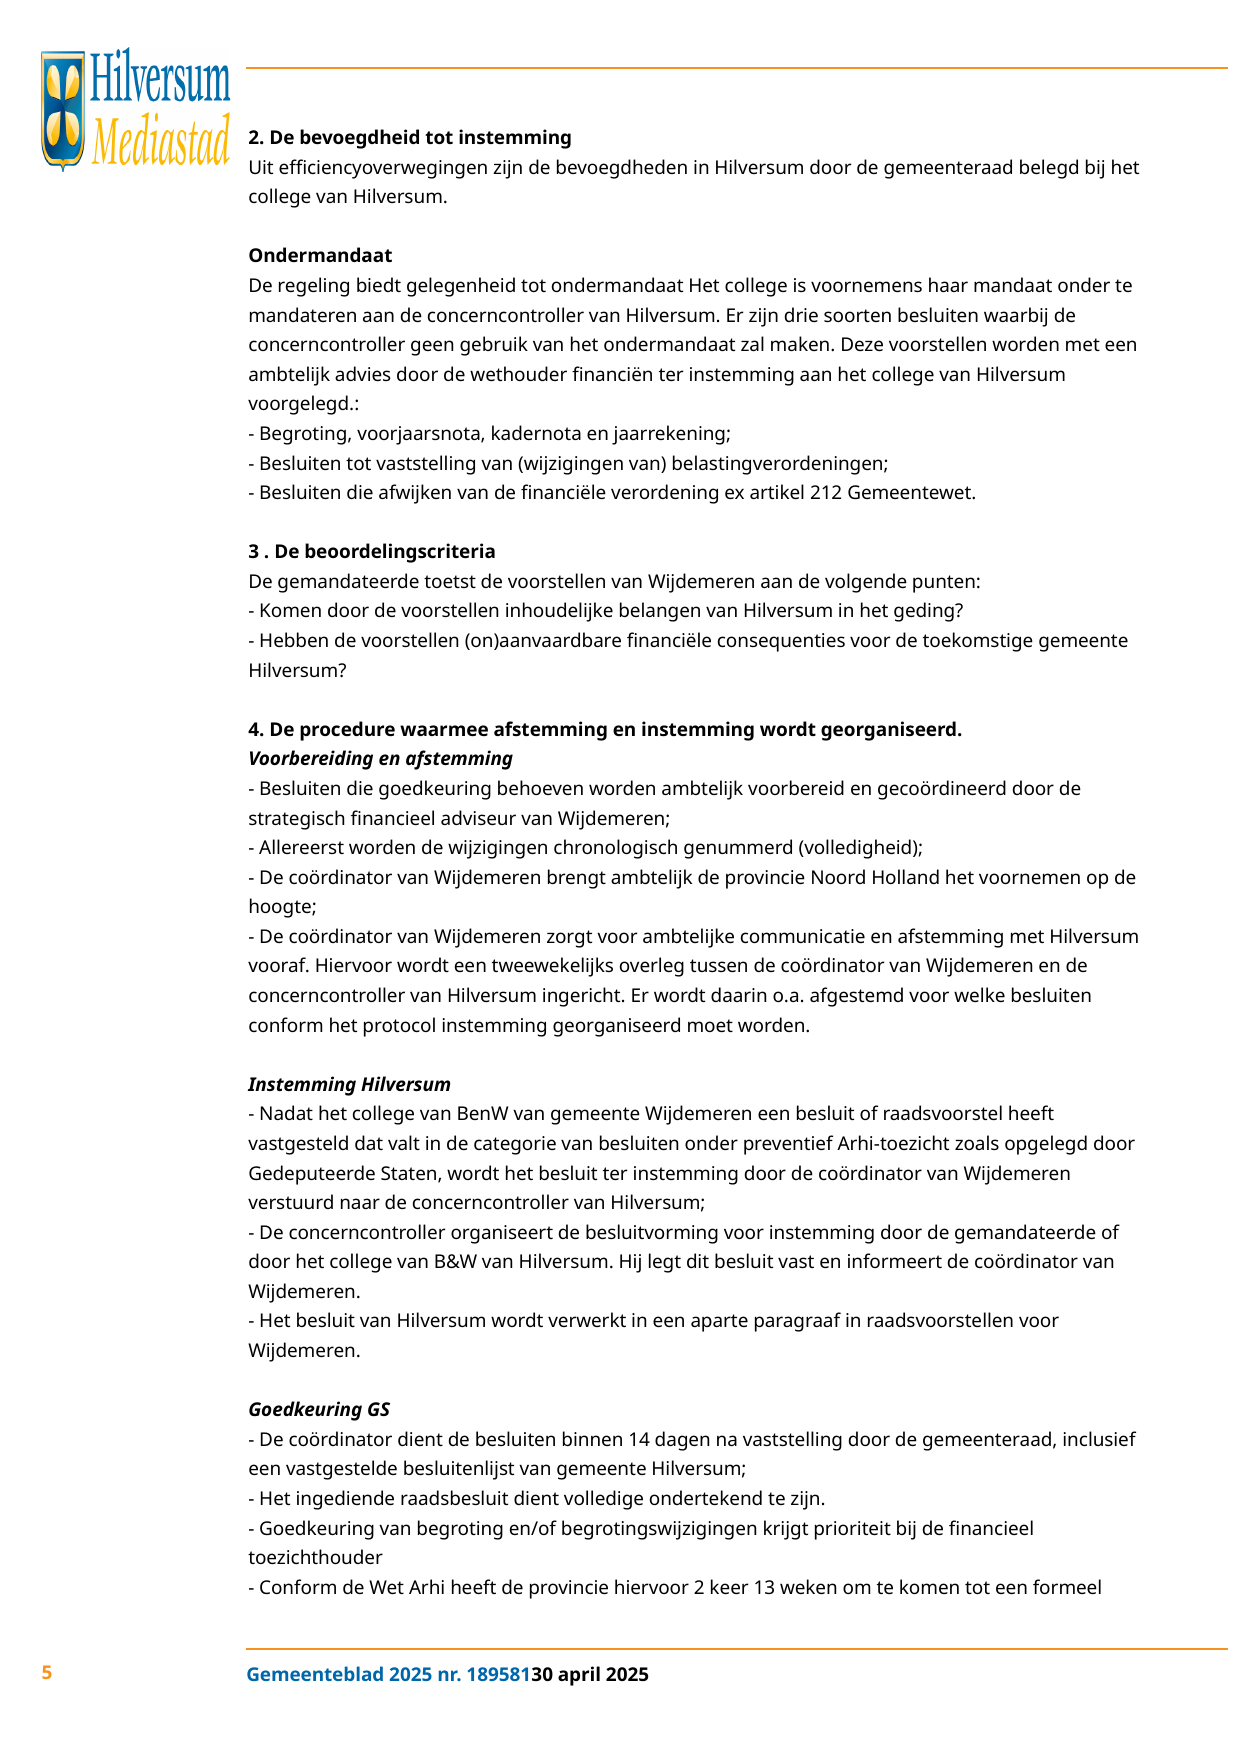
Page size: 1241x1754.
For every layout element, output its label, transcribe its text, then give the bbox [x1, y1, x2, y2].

text - Goedkeuring van begroting en/of begrotingswijzigingen krijgt prioriteit bij de financieel toezichthouder [248, 1515, 1152, 1570]
text Ondermandaat [248, 243, 1152, 268]
text Voorbereiding en afstemming [248, 746, 1152, 771]
text - Besluiten die goedkeuring behoeven worden ambtelijk voorbereid en gecoördineerd door de strategisch financieel adviseur van Wijdemeren; [248, 775, 1152, 831]
text - Hebben de voorstellen (on)aanvaardbare financiële consequenties voor de toekomstige gemeente Hilversum? [248, 627, 1152, 683]
text - Komen door de voorstellen inhoudelijke belangen van Hilversum in het geding? [248, 598, 1152, 623]
text 3 . De beoordelingscriteria [248, 538, 1152, 564]
text - Begroting, voorjaarsnota, kadernota en jaarrekening; [248, 420, 1152, 446]
text Goedkeuring GS [248, 1396, 1152, 1422]
text - Allereerst worden de wijzigingen chronologisch genummerd (volledigheid); [248, 834, 1152, 860]
text - Het ingediende raadsbesluit dient volledige ondertekend te zijn. [248, 1485, 1152, 1511]
text De regeling biedt gelegenheid tot ondermandaat Het college is voornemens haar mandaat onder te mandateren aan de concerncontroller van Hilversum. Er zijn drie soorten besluiten waarbij de concerncontroller geen gebruik van het ondermandaat zal maken. Deze voorstellen worden met een ambtelijk advies door de wethouder financiën ter instemming aan het college van Hilversum voorgelegd.: [248, 272, 1152, 416]
text - Het besluit van Hilversum wordt verwerkt in een aparte paragraaf in raadsvoorstellen voor Wijdemeren. [248, 1308, 1152, 1363]
picture [41, 47, 231, 172]
text 2. De bevoegdheid tot instemming [248, 124, 1152, 150]
text - De coördinator dient de besluiten binnen 14 dagen na vaststelling door de gemeenteraad, inclusief een vastgestelde besluitenlijst van gemeente Hilversum; [248, 1426, 1152, 1481]
text - De concerncontroller organiseert de besluitvorming voor instemming door de gemandateerde of door het college van B&W van Hilversum. Hij legt dit besluit vast en informeert de coördinator van Wijdemeren. [248, 1219, 1152, 1304]
text Uit efficiencyoverwegingen zijn de bevoegdheden in Hilversum door de gemeenteraad belegd bij het college van Hilversum. [248, 154, 1152, 209]
text - Conform de Wet Arhi heeft de provincie hiervoor 2 keer 13 weken om te komen tot een formeel [248, 1574, 1152, 1600]
text - De coördinator van Wijdemeren brengt ambtelijk de provincie Noord Holland het voornemen op de hoogte; [248, 864, 1152, 919]
text Instemming Hilversum [248, 1071, 1152, 1097]
text - Besluiten die afwijken van de financiële verordening ex artikel 212 Gemeentewet. [248, 479, 1152, 505]
text - Nadat het college van BenW van gemeente Wijdemeren een besluit of raadsvoorstel heeft vastgesteld dat valt in de categorie van besluiten onder preventief Arhi-toezicht zoals opgelegd door Gedeputeerde Staten, wordt het besluit ter instemming door de coördinator van Wijdemeren verstuurd naar de concerncontroller van Hilversum; [248, 1101, 1152, 1215]
text 4. De procedure waarmee afstemming en instemming wordt georganiseerd. [248, 716, 1152, 742]
text - Besluiten tot vaststelling van (wijzigingen van) belastingverordeningen; [248, 450, 1152, 476]
text De gemandateerde toetst de voorstellen van Wijdemeren aan de volgende punten: [248, 568, 1152, 594]
text - De coördinator van Wijdemeren zorgt voor ambtelijke communicatie en afstemming met Hilversum vooraf. Hiervoor wordt een tweewekelijks overleg tussen de coördinator van Wijdemeren en de concerncontroller van Hilversum ingericht. Er wordt daarin o.a. afgestemd voor welke besluiten conform het protocol instemming georganiseerd moet worden. [248, 923, 1152, 1038]
